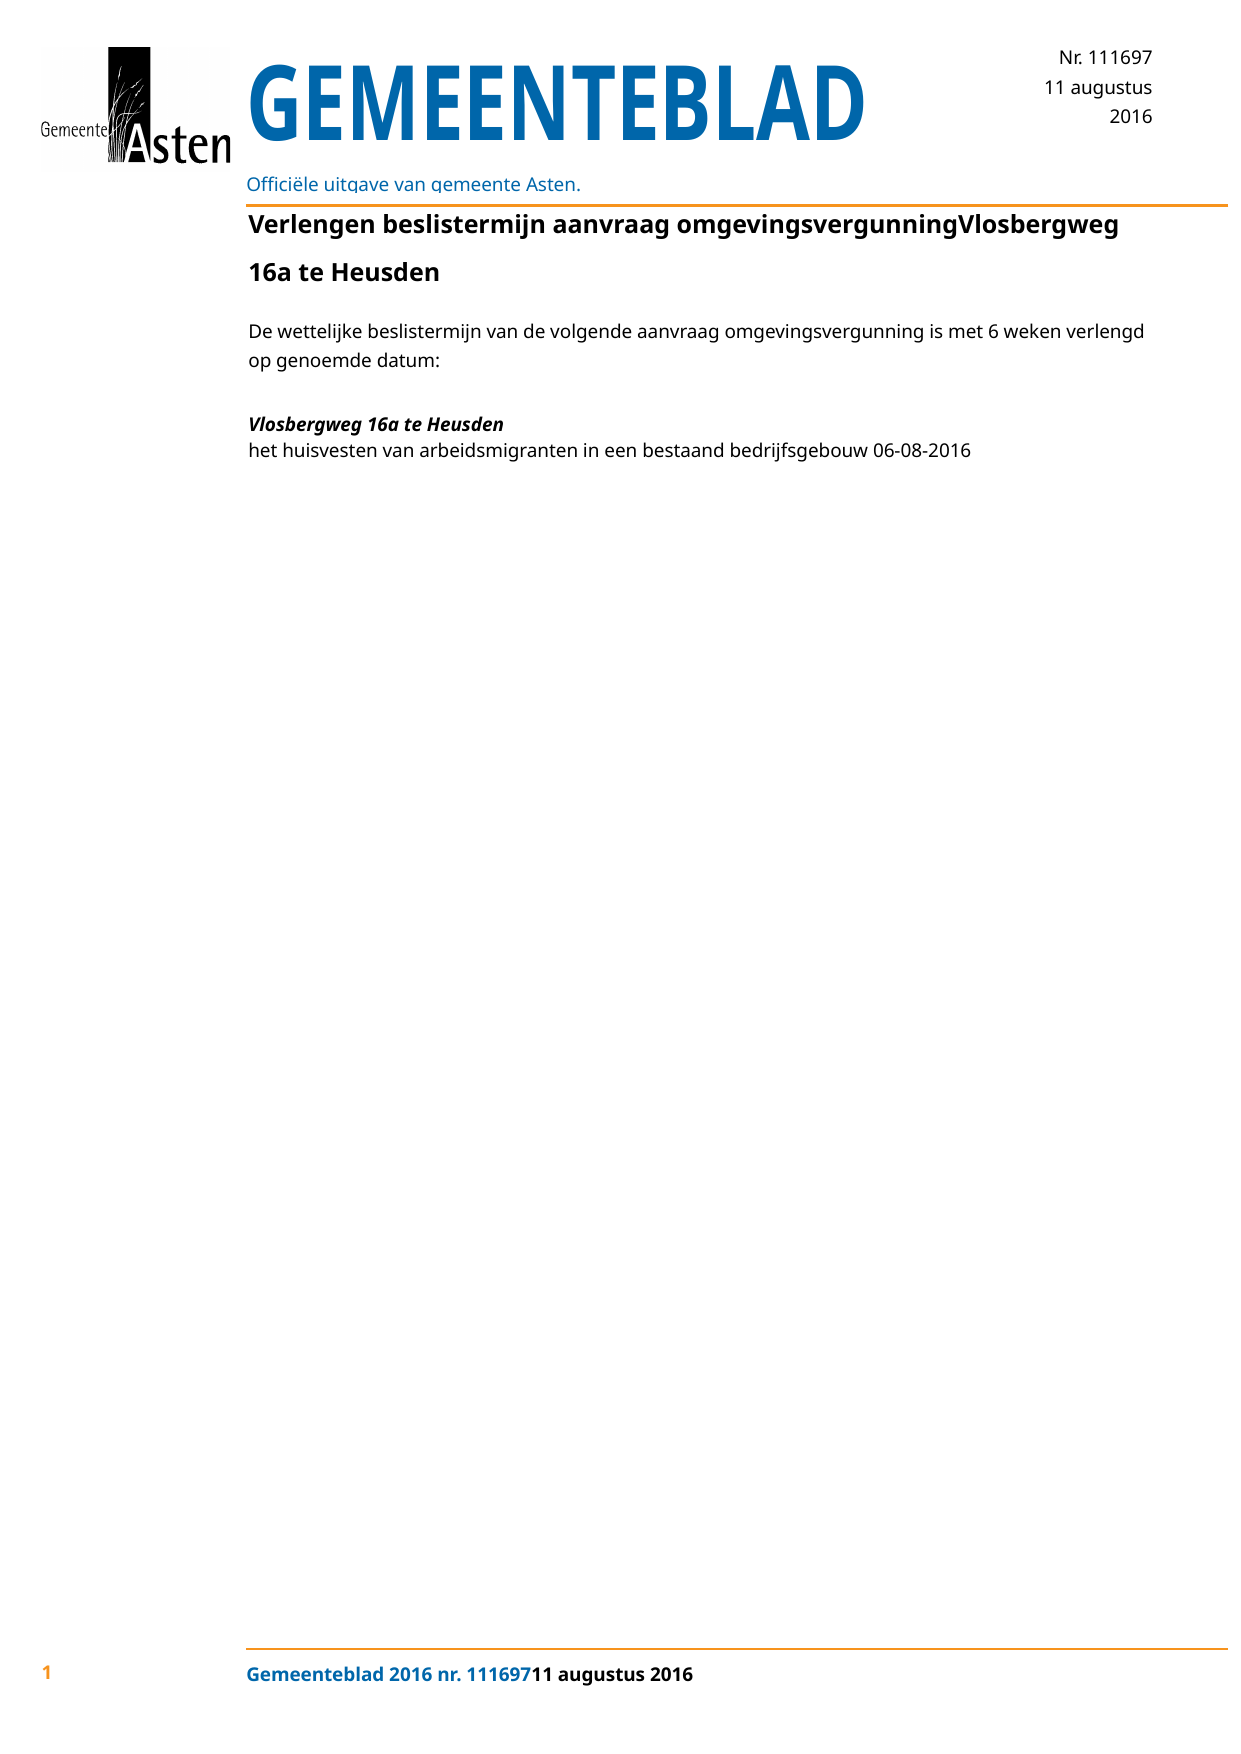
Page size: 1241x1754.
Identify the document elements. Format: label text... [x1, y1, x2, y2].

picture [41, 47, 231, 172]
text De wettelijke beslistermijn van de volgende aanvraag omgevingsvergunning is met 6 weken verlengd op genoemde datum: [248, 318, 1152, 373]
text het huisvesten van arbeidsmigranten in een bestaand bedrijfsgebouw 06-08-2016 [248, 437, 1152, 463]
text Verlengen beslistermijn aanvraag omgevingsvergunningVlosbergweg 16a te Heusden [248, 207, 1152, 288]
text Vlosbergweg 16a te Heusden [248, 411, 1152, 437]
